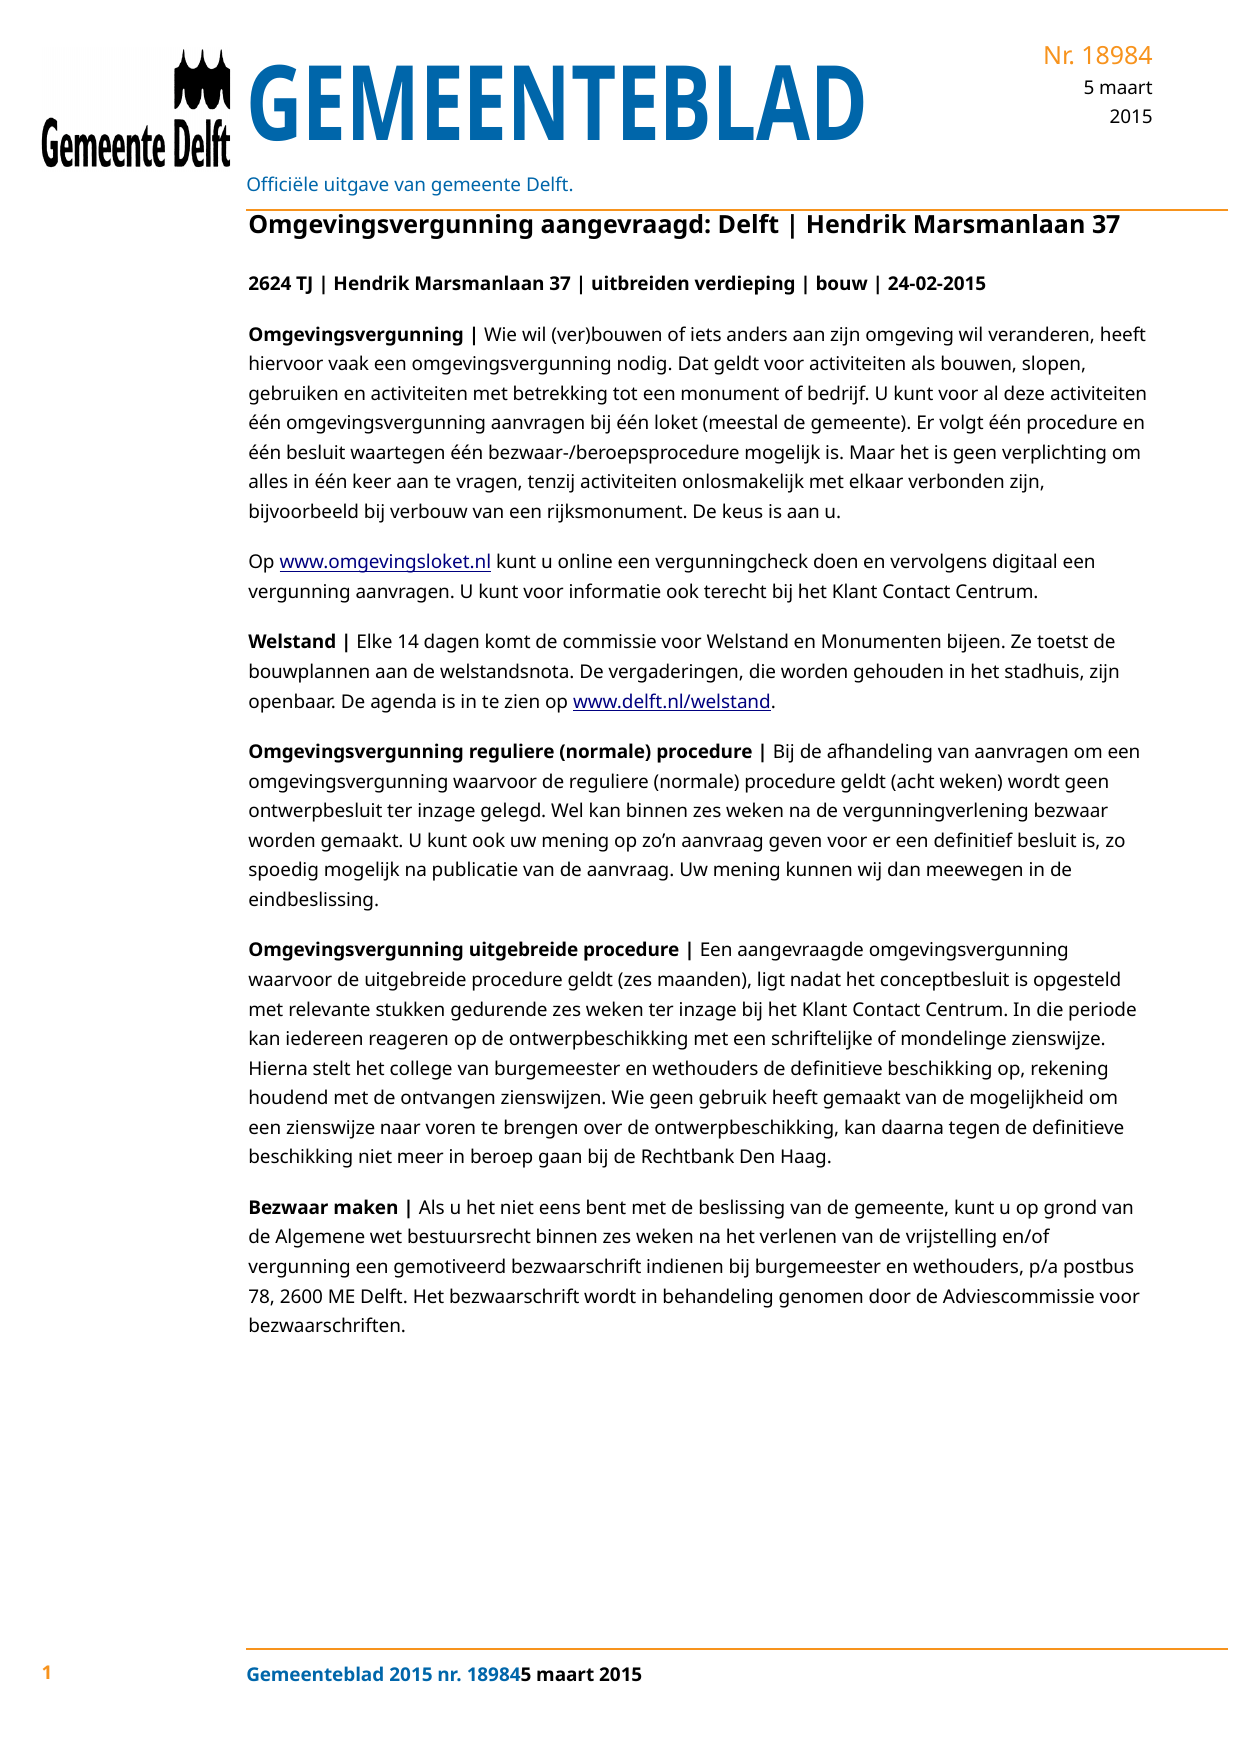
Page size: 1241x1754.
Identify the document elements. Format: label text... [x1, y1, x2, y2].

text Omgevingsvergunning uitgebreide procedure | Een aangevraagde omgevingsvergunning waarvoor de uitgebreide procedure geldt (zes maanden), ligt nadat het conceptbesluit is opgesteld met relevante stukken gedurende zes weken ter inzage bij het Klant Contact Centrum. In die periode kan iedereen reageren op de ontwerpbeschikking met een schriftelijke of mondelinge zienswijze. Hierna stelt het college van burgemeester en wethouders de definitieve beschikking op, rekening houdend met de ontvangen zienswijzen. Wie geen gebruik heeft gemaakt van de mogelijkheid om een zienswijze naar voren te brengen over de ontwerpbeschikking, kan daarna tegen de definitieve beschikking niet meer in beroep gaan bij de Rechtbank Den Haag. [248, 937, 1152, 1169]
text Omgevingsvergunning | Wie wil (ver)bouwen of iets anders aan zijn omgeving wil veranderen, heeft hiervoor vaak een omgevingsvergunning nodig. Dat geldt voor activiteiten als bouwen, slopen, gebruiken en activiteiten met betrekking tot een monument of bedrijf. U kunt voor al deze activiteiten één omgevingsvergunning aanvragen bij één loket (meestal de gemeente). Er volgt één procedure en één besluit waartegen één bezwaar-/beroepsprocedure mogelijk is. Maar het is geen verplichting om alles in één keer aan te vragen, tenzij activiteiten onlosmakelijk met elkaar verbonden zijn, bijvoorbeeld bij verbouw van een rijksmonument. De keus is aan u. [248, 321, 1152, 524]
text Op www.omgevingsloket.nl kunt u online een vergunningcheck doen en vervolgens digitaal een vergunning aanvragen. U kunt voor informatie ook terecht bij het Klant Contact Centrum. [248, 549, 1152, 604]
text Welstand | Elke 14 dagen komt de commissie voor Welstand en Monumenten bijeen. Ze toetst de bouwplannen aan de welstandsnota. De vergaderingen, die worden gehouden in het stadhuis, zijn openbaar. De agenda is in te zien op www.delft.nl/welstand. [248, 629, 1152, 713]
text Bezwaar maken | Als u het niet eens bent met de beslissing van de gemeente, kunt u op grond van de Algemene wet bestuursrecht binnen zes weken na het verlenen van de vrijstelling en/of vergunning een gemotiveerd bezwaarschrift indienen bij burgemeester en wethouders, p/a postbus 78, 2600 ME Delft. Het bezwaarschrift wordt in behandeling genomen door de Adviescommissie voor bezwaarschriften. [248, 1194, 1152, 1338]
text Omgevingsvergunning aangevraagd: Delft | Hendrik Marsmanlaan 37 [248, 211, 1152, 241]
text 2624 TJ | Hendrik Marsmanlaan 37 | uitbreiden verdieping | bouw | 24-02-2015 [248, 270, 1152, 296]
text Omgevingsvergunning reguliere (normale) procedure | Bij de afhandeling van aanvragen om een omgevingsvergunning waarvoor de reguliere (normale) procedure geldt (acht weken) wordt geen ontwerpbesluit ter inzage gelegd. Wel kan binnen zes weken na de vergunningverlening bezwaar worden gemaakt. U kunt ook uw mening op zo’n aanvraag geven voor er een definitief besluit is, zo spoedig mogelijk na publicatie van de aanvraag. Uw mening kunnen wij dan meewegen in de eindbeslissing. [248, 738, 1152, 912]
picture [41, 47, 231, 172]
